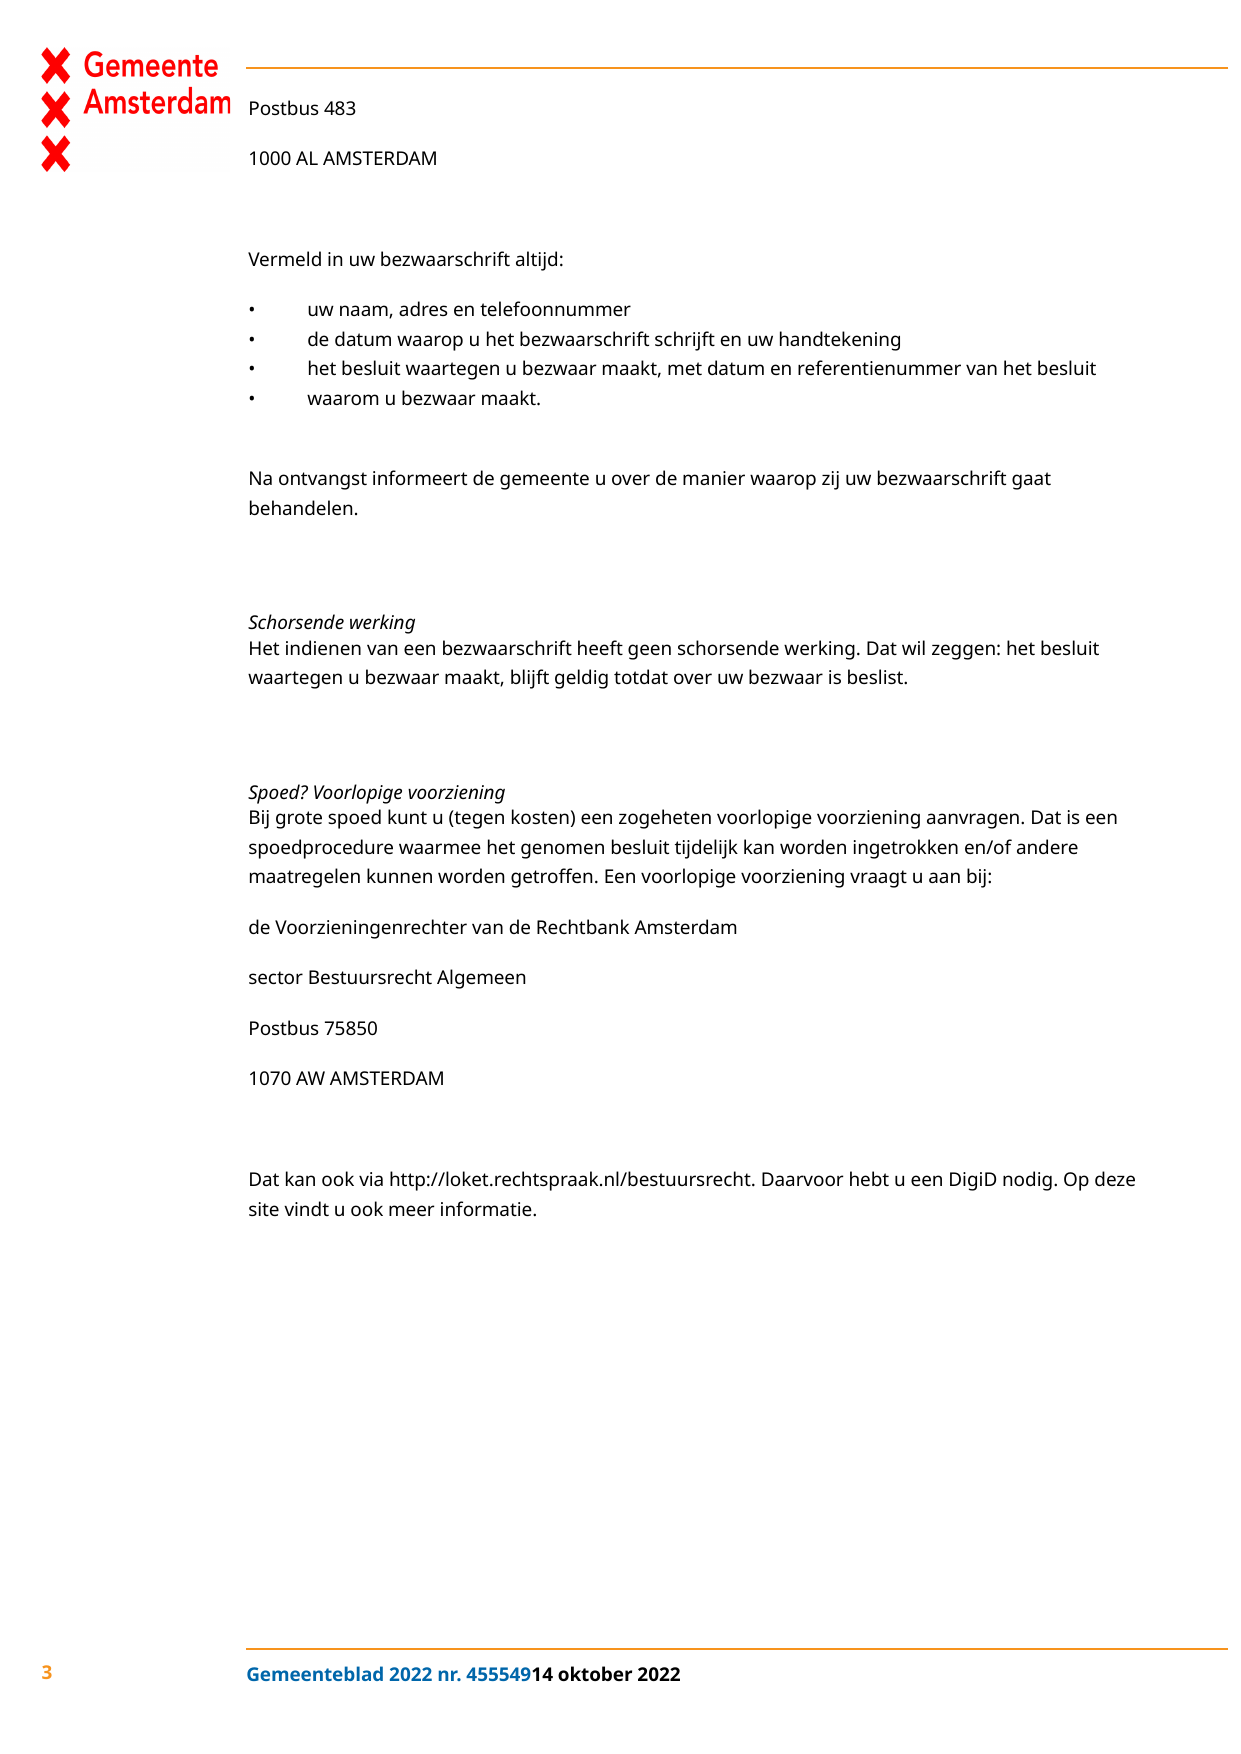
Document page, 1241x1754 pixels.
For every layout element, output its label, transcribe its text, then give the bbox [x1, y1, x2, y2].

list het besluit waartegen u bezwaar maakt, met datum en referentienummer van het besluit [248, 356, 1152, 381]
text Dat kan ook via http://loket.rechtspraak.nl/bestuursrecht. Daarvoor hebt u een DigiD nodig. Op deze site vindt u ook meer informatie. [248, 1166, 1152, 1222]
text 1070 AW AMSTERDAM [248, 1065, 1152, 1091]
text Postbus 75850 [248, 1015, 1152, 1041]
list de datum waarop u het bezwaarschrift schrijft en uw handtekening [248, 326, 1152, 352]
list uw naam, adres en telefoonnummer [248, 296, 1152, 322]
text Spoed? Voorlopige voorziening [248, 779, 1152, 804]
text Postbus 483 [248, 95, 1152, 121]
text Het indienen van een bezwaarschrift heeft geen schorsende werking. Dat wil zeggen: het besluit waartegen u bezwaar maakt, blijft geldig totdat over uw bezwaar is beslist. [248, 635, 1152, 690]
picture [41, 47, 231, 172]
text Bij grote spoed kunt u (tegen kosten) een zogeheten voorlopige voorziening aanvragen. Dat is een spoedprocedure waarmee het genomen besluit tijdelijk kan worden ingetrokken en/of andere maatregelen kunnen worden getroffen. Een voorlopige voorziening vraagt u aan bij: [248, 804, 1152, 889]
text Na ontvangst informeert de gemeente u over de manier waarop zij uw bezwaarschrift gaat behandelen. [248, 465, 1152, 521]
text Vermeld in uw bezwaarschrift altijd: [248, 246, 1152, 272]
text Schorsende werking [248, 609, 1152, 635]
list waarom u bezwaar maakt. [248, 385, 1152, 411]
text 1000 AL AMSTERDAM [248, 145, 1152, 171]
text sector Bestuursrecht Algemeen [248, 964, 1152, 990]
text de Voorzieningenrechter van de Rechtbank Amsterdam [248, 914, 1152, 940]
